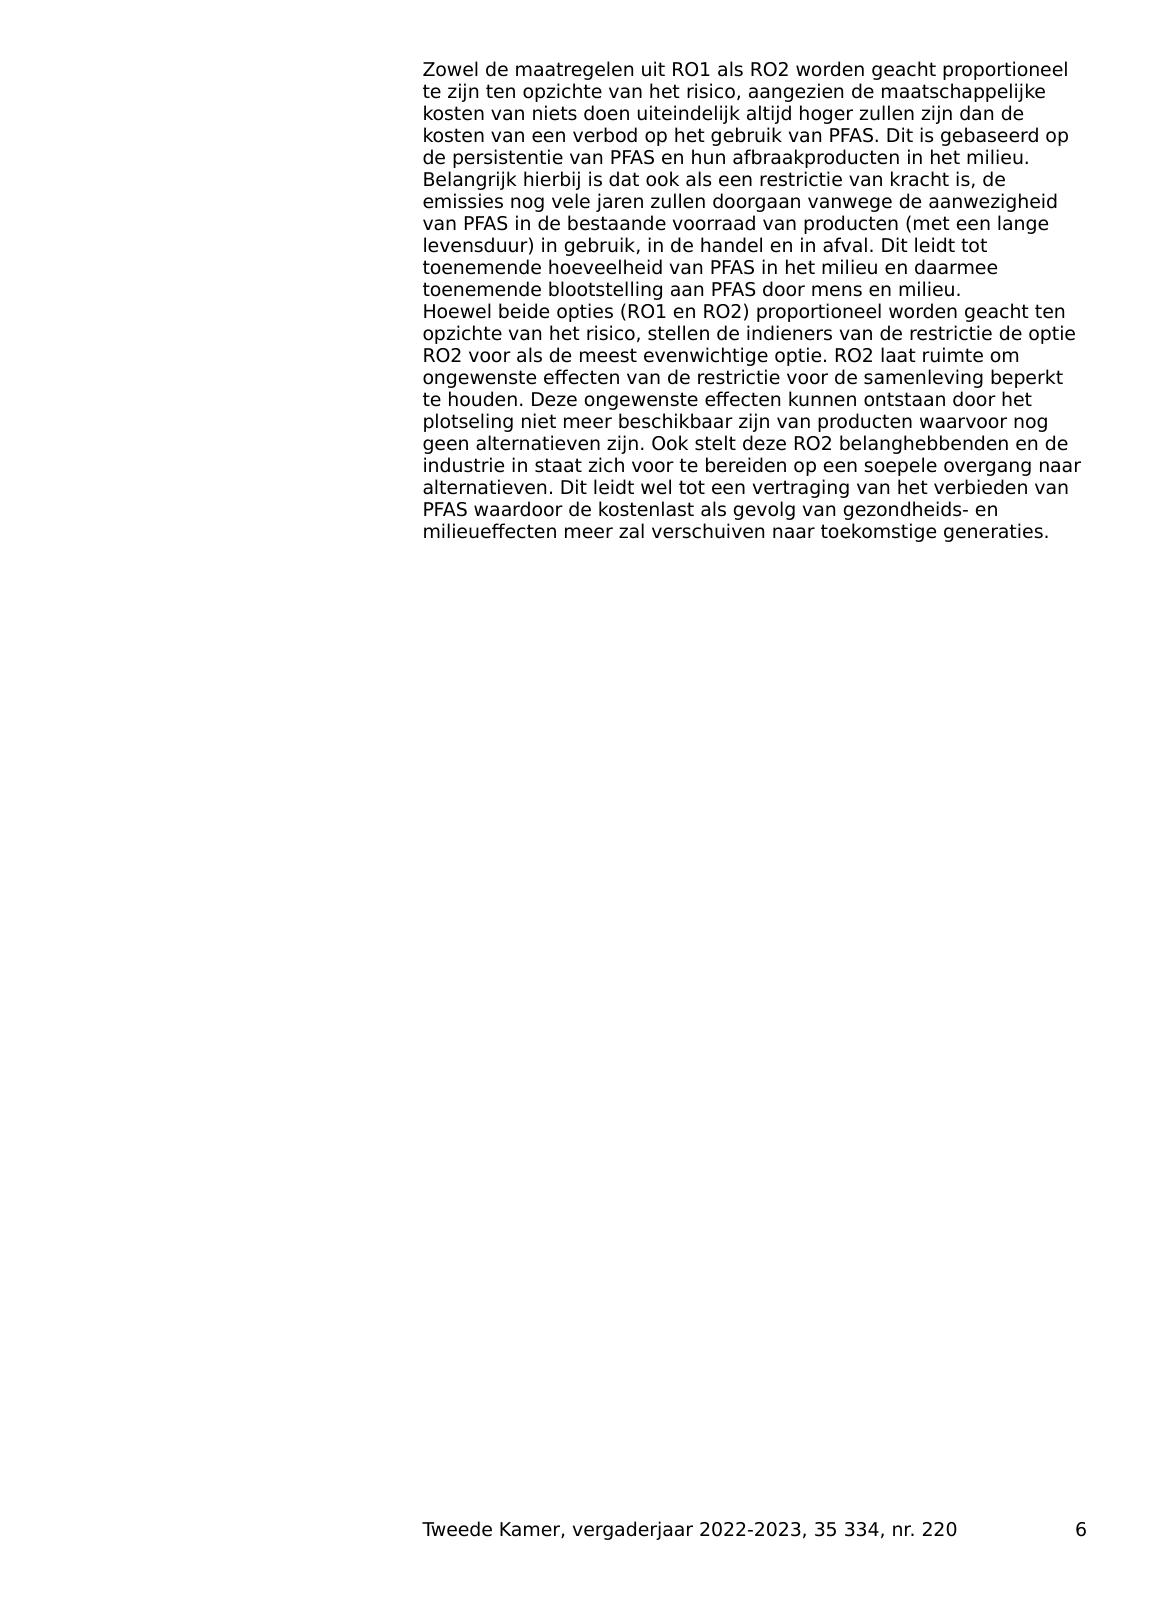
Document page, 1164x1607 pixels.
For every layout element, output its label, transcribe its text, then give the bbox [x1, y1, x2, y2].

text Zowel de maatregelen uit RO1 als RO2 worden geacht proportioneel te zijn ten opzichte van het risico, aangezien de maatschappelijke kosten van niets doen uiteindelijk altijd hoger zullen zijn dan de kosten van een verbod op het gebruik van PFAS. Dit is gebaseerd op de persistentie van PFAS en hun afbraakproducten in het milieu. Belangrijk hierbij is dat ook als een restrictie van kracht is, de emissies nog vele jaren zullen doorgaan vanwege de aanwezigheid van PFAS in de bestaande voorraad van producten (met een lange levensduur) in gebruik, in de handel en in afval. Dit leidt tot toenemende hoeveelheid van PFAS in het milieu en daarmee toenemende blootstelling aan PFAS door mens en milieu. [422, 59, 1087, 301]
text Hoewel beide opties (RO1 en RO2) proportioneel worden geacht ten opzichte van het risico, stellen de indieners van de restrictie de optie RO2 voor als de meest evenwichtige optie. RO2 laat ruimte om ongewenste effecten van de restrictie voor de samenleving beperkt te houden. Deze ongewenste effecten kunnen ontstaan door het plotseling niet meer beschikbaar zijn van producten waarvoor nog geen alternatieven zijn. Ook stelt deze RO2 belanghebbenden en de industrie in staat zich voor te bereiden op een soepele overgang naar alternatieven. Dit leidt wel tot een vertraging van het verbieden van PFAS waardoor de kostenlast als gevolg van gezondheids- en milieueffecten meer zal verschuiven naar toekomstige generaties. [422, 301, 1087, 543]
